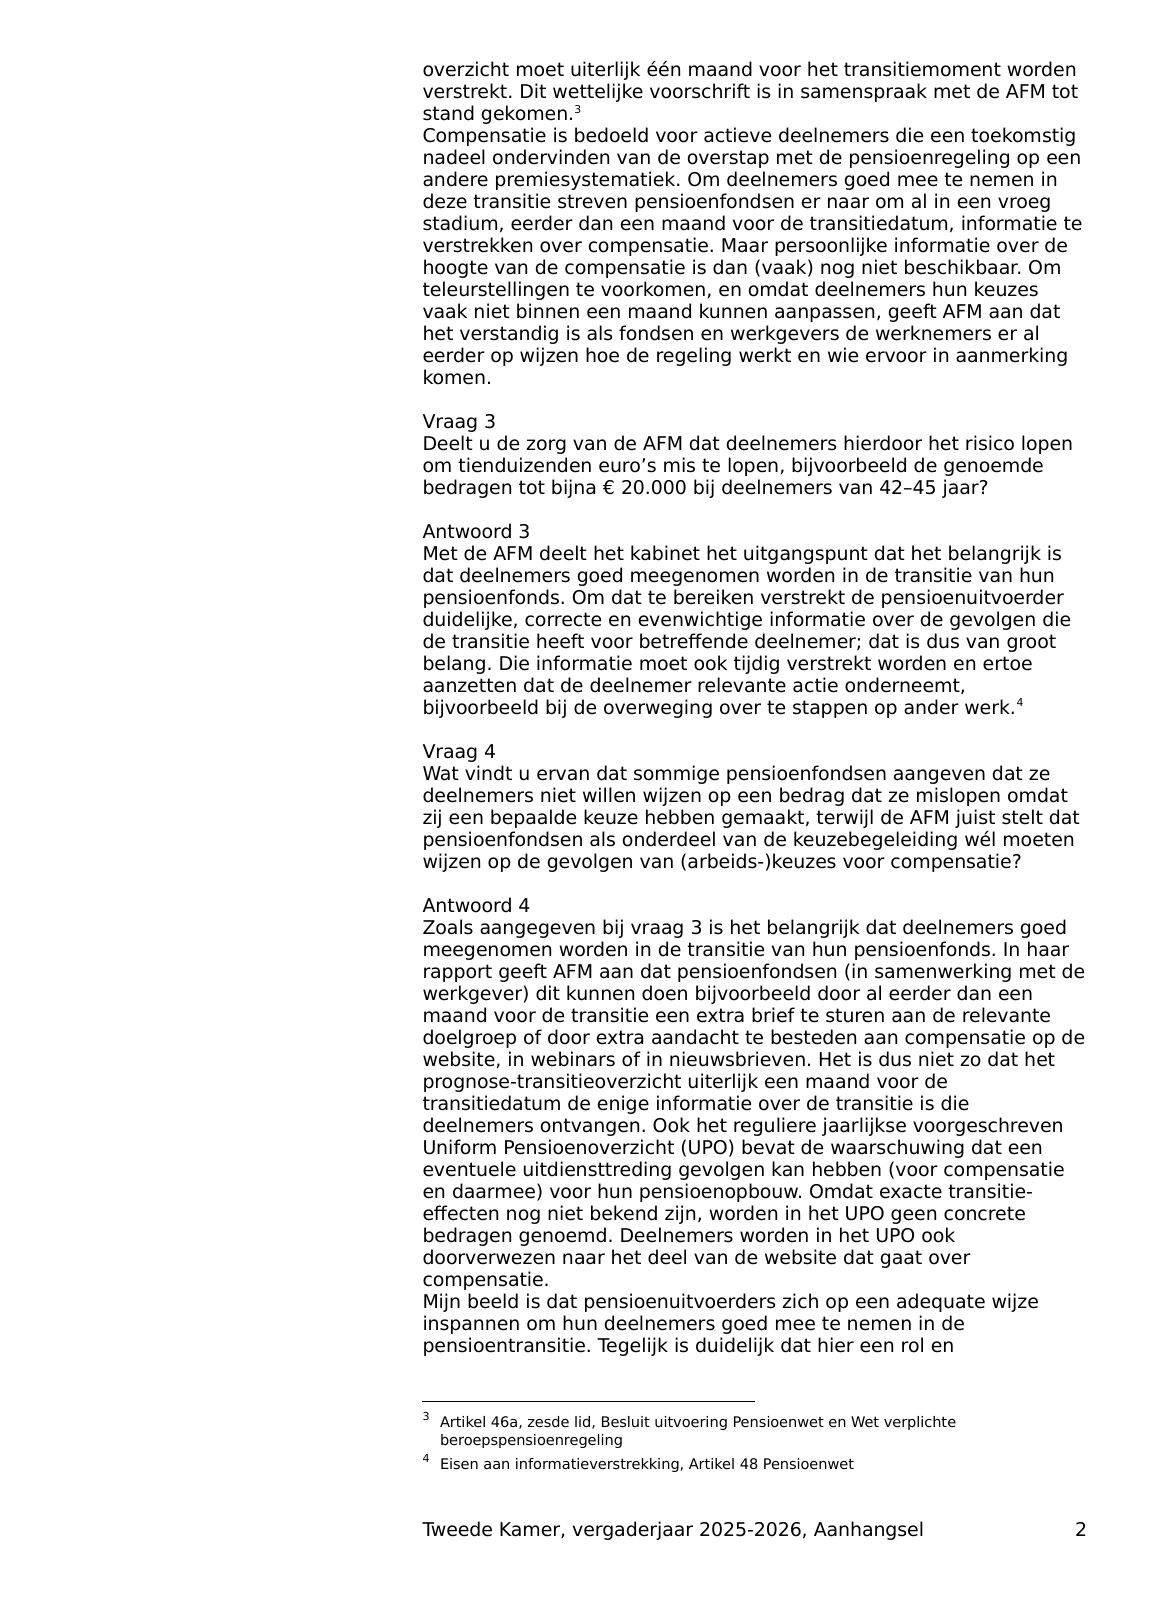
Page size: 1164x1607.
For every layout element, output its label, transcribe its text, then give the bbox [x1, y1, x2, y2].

text Wat vindt u ervan dat sommige pensioenfondsen aangeven dat ze deelnemers niet willen wijzen op een bedrag dat ze mislopen omdat zij een bepaalde keuze hebben gemaakt, terwijl de AFM juist stelt dat pensioenfondsen als onderdeel van de keuzebegeleiding wél moeten wijzen op de gevolgen van (arbeids-)keuzes voor compensatie? [422, 763, 1087, 873]
text overzicht moet uiterlijk één maand voor het transitiemoment worden verstrekt. Dit wettelijke voorschrift is in samenspraak met de AFM tot stand gekomen. [422, 59, 1087, 125]
text Zoals aangegeven bij vraag 3 is het belangrijk dat deelnemers goed meegenomen worden in de transitie van hun pensioenfonds. In haar rapport geeft AFM aan dat pensioenfondsen (in samenwerking met de werkgever) dit kunnen doen bijvoorbeeld door al eerder dan een maand voor de transitie een extra brief te sturen aan de relevante doelgroep of door extra aandacht te besteden aan compensatie op de website, in webinars of in nieuwsbrieven. Het is dus niet zo dat het prognose-transitieoverzicht uiterlijk een maand voor de transitiedatum de enige informatie over de transitie is die deelnemers ontvangen. Ook het reguliere jaarlijkse voorgeschreven Uniform Pensioenoverzicht (UPO) bevat de waarschuwing dat een eventuele uitdiensttreding gevolgen kan hebben (voor compensatie en daarmee) voor hun pensioenopbouw. Omdat exacte transitie-effecten nog niet bekend zijn, worden in het UPO geen concrete bedragen genoemd. Deelnemers worden in het UPO ook doorverwezen naar het deel van de website dat gaat over compensatie. [422, 917, 1087, 1291]
text Antwoord 4 [422, 895, 1087, 917]
text Compensatie is bedoeld voor actieve deelnemers die een toekomstig nadeel ondervinden van de overstap met de pensioenregeling op een andere premiesystematiek. Om deelnemers goed mee te nemen in deze transitie streven pensioenfondsen er naar om al in een vroeg stadium, eerder dan een maand voor de transitiedatum, informatie te verstrekken over compensatie. Maar persoonlijke informatie over de hoogte van de compensatie is dan (vaak) nog niet beschikbaar. Om teleurstellingen te voorkomen, en omdat deelnemers hun keuzes vaak niet binnen een maand kunnen aanpassen, geeft AFM aan dat het verstandig is als fondsen en werkgevers de werknemers er al eerder op wijzen hoe de regeling werkt en wie ervoor in aanmerking komen. [422, 125, 1087, 389]
text Artikel 46a, zesde lid, Besluit uitvoering Pensioenwet en Wet verplichte beroepspensioenregeling [422, 1410, 1087, 1449]
text Deelt u de zorg van de AFM dat deelnemers hierdoor het risico lopen om tienduizenden euro’s mis te lopen, bijvoorbeeld de genoemde bedragen tot bijna € 20.000 bij deelnemers van 42–45 jaar? [422, 433, 1087, 499]
text Vraag 4 [422, 741, 1087, 763]
text Antwoord 3 [422, 521, 1087, 543]
text Mijn beeld is dat pensioenuitvoerders zich op een adequate wijze inspannen om hun deelnemers goed mee te nemen in de pensioentransitie. Tegelijk is duidelijk dat hier een rol en [422, 1291, 1087, 1357]
text Eisen aan informatieverstrekking, Artikel 48 Pensioenwet [422, 1452, 1087, 1474]
text Vraag 3 [422, 411, 1087, 433]
text Met de AFM deelt het kabinet het uitgangspunt dat het belangrijk is dat deelnemers goed meegenomen worden in de transitie van hun pensioenfonds. Om dat te bereiken verstrekt de pensioenuitvoerder duidelijke, correcte en evenwichtige informatie over de gevolgen die de transitie heeft voor betreffende deelnemer; dat is dus van groot belang. Die informatie moet ook tijdig verstrekt worden en ertoe aanzetten dat de deelnemer relevante actie onderneemt, bijvoorbeeld bij de overweging over te stappen op ander werk. [422, 543, 1087, 719]
